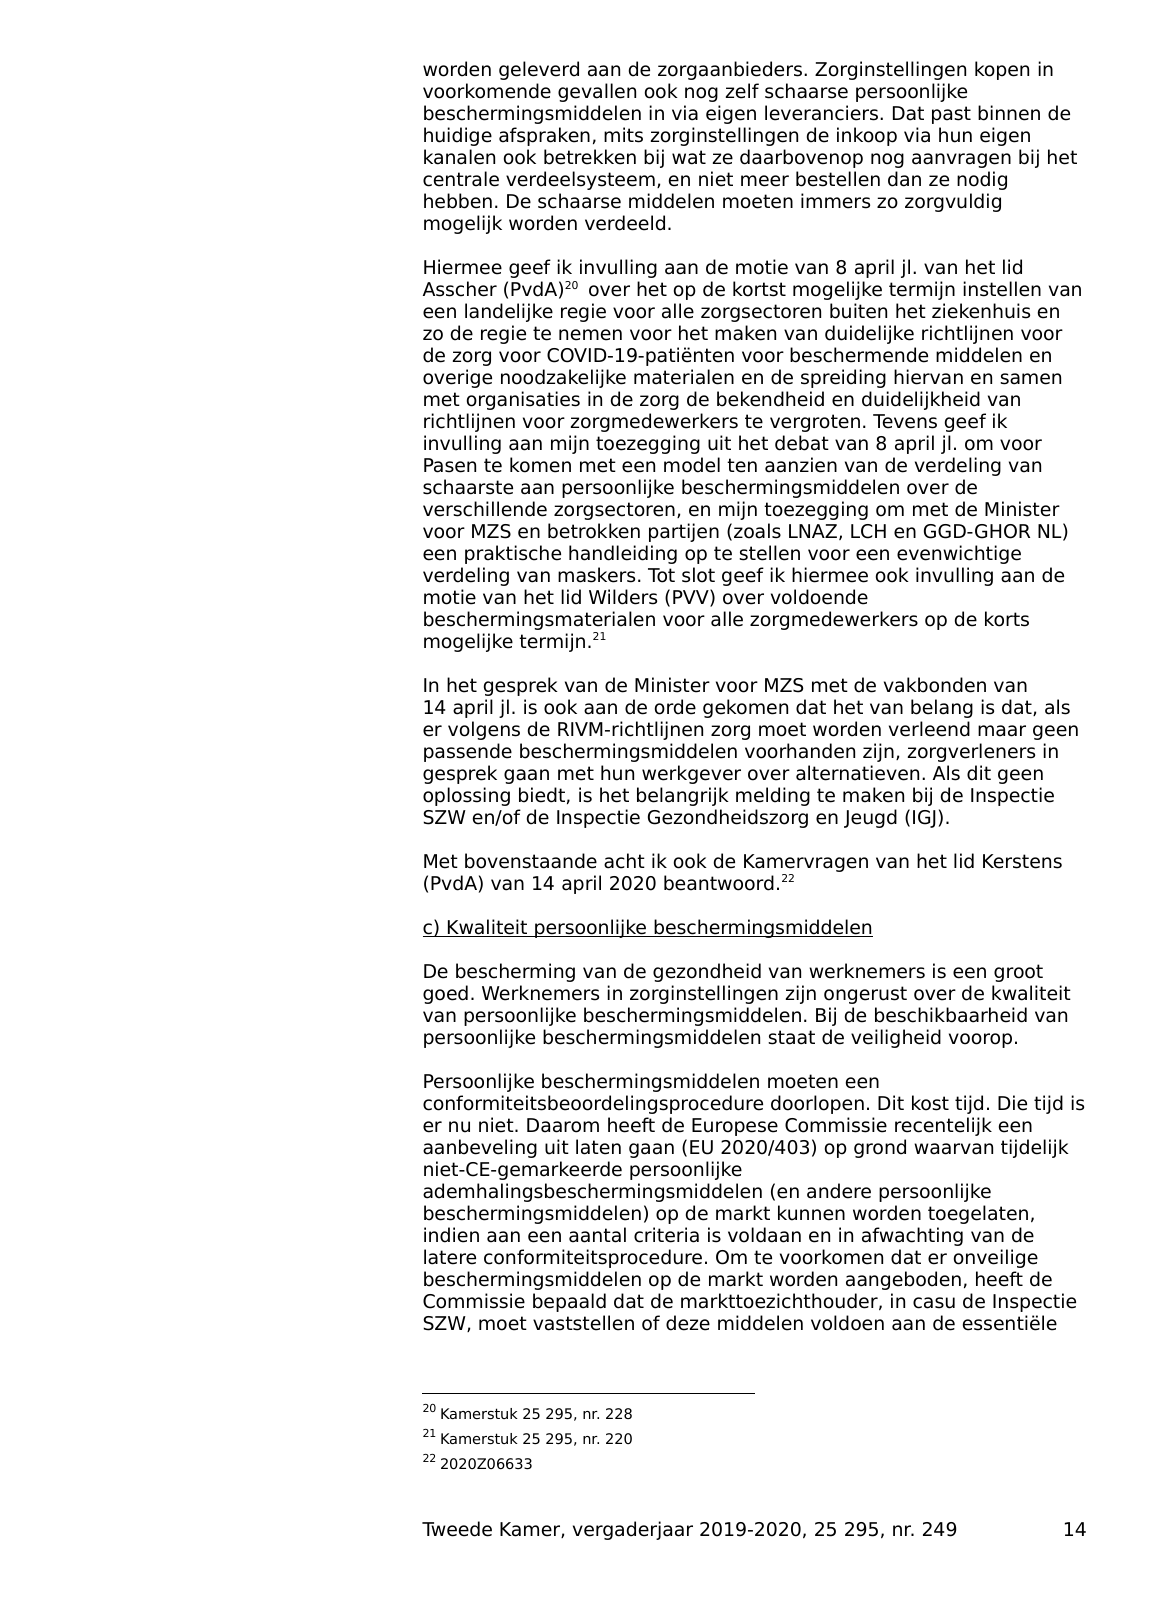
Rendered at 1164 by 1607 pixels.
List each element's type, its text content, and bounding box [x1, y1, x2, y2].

text Kamerstuk 25 295, nr. 220 [422, 1427, 1087, 1449]
text 2020Z06633 [422, 1452, 1087, 1474]
text Hiermee geef ik invulling aan de motie van 8 april jl. van het lid Asscher (PvdA) over het op de kortst mogelijke termijn instellen van een landelijke regie voor alle zorgsectoren buiten het ziekenhuis en zo de regie te nemen voor het maken van duidelijke richtlijnen voor de zorg voor COVID-19-patiënten voor beschermende middelen en overige noodzakelijke materialen en de spreiding hiervan en samen met organisaties in de zorg de bekendheid en duidelijkheid van richtlijnen voor zorgmedewerkers te vergroten. Tevens geef ik invulling aan mijn toezegging uit het debat van 8 april jl. om voor Pasen te komen met een model ten aanzien van de verdeling van schaarste aan persoonlijke beschermingsmiddelen over de verschillende zorgsectoren, en mijn toezegging om met de Minister voor MZS en betrokken partijen (zoals LNAZ, LCH en GGD-GHOR NL) een praktische handleiding op te stellen voor een evenwichtige verdeling van maskers. Tot slot geef ik hiermee ook invulling aan de motie van het lid Wilders (PVV) over voldoende beschermingsmaterialen voor alle zorgmedewerkers op de korts mogelijke termijn. [422, 257, 1087, 653]
subtitle c) Kwaliteit persoonlijke beschermingsmiddelen [422, 917, 1087, 939]
text Persoonlijke beschermingsmiddelen moeten een conformiteitsbeoordelingsprocedure doorlopen. Dit kost tijd. Die tijd is er nu niet. Daarom heeft de Europese Commissie recentelijk een aanbeveling uit laten gaan (EU 2020/403) op grond waarvan tijdelijk niet-CE-gemarkeerde persoonlijke ademhalingsbeschermingsmiddelen (en andere persoonlijke beschermingsmiddelen) op de markt kunnen worden toegelaten, indien aan een aantal criteria is voldaan en in afwachting van de latere conformiteitsprocedure. Om te voorkomen dat er onveilige beschermingsmiddelen op de markt worden aangeboden, heeft de Commissie bepaald dat de markttoezichthouder, in casu de Inspectie SZW, moet vaststellen of deze middelen voldoen aan de essentiële [422, 1071, 1087, 1335]
text Met bovenstaande acht ik ook de Kamervragen van het lid Kerstens (PvdA) van 14 april 2020 beantwoord. [422, 851, 1087, 895]
text worden geleverd aan de zorgaanbieders. Zorginstellingen kopen in voorkomende gevallen ook nog zelf schaarse persoonlijke beschermingsmiddelen in via eigen leveranciers. Dat past binnen de huidige afspraken, mits zorginstellingen de inkoop via hun eigen kanalen ook betrekken bij wat ze daarbovenop nog aanvragen bij het centrale verdeelsysteem, en niet meer bestellen dan ze nodig hebben. De schaarse middelen moeten immers zo zorgvuldig mogelijk worden verdeeld. [422, 59, 1087, 235]
text Kamerstuk 25 295, nr. 228 [422, 1402, 1087, 1424]
text In het gesprek van de Minister voor MZS met de vakbonden van 14 april jl. is ook aan de orde gekomen dat het van belang is dat, als er volgens de RIVM-richtlijnen zorg moet worden verleend maar geen passende beschermingsmiddelen voorhanden zijn, zorgverleners in gesprek gaan met hun werkgever over alternatieven. Als dit geen oplossing biedt, is het belangrijk melding te maken bij de Inspectie SZW en/of de Inspectie Gezondheidszorg en Jeugd (IGJ). [422, 675, 1087, 829]
text De bescherming van de gezondheid van werknemers is een groot goed. Werknemers in zorginstellingen zijn ongerust over de kwaliteit van persoonlijke beschermingsmiddelen. Bij de beschikbaarheid van persoonlijke beschermingsmiddelen staat de veiligheid voorop. [422, 961, 1087, 1049]
